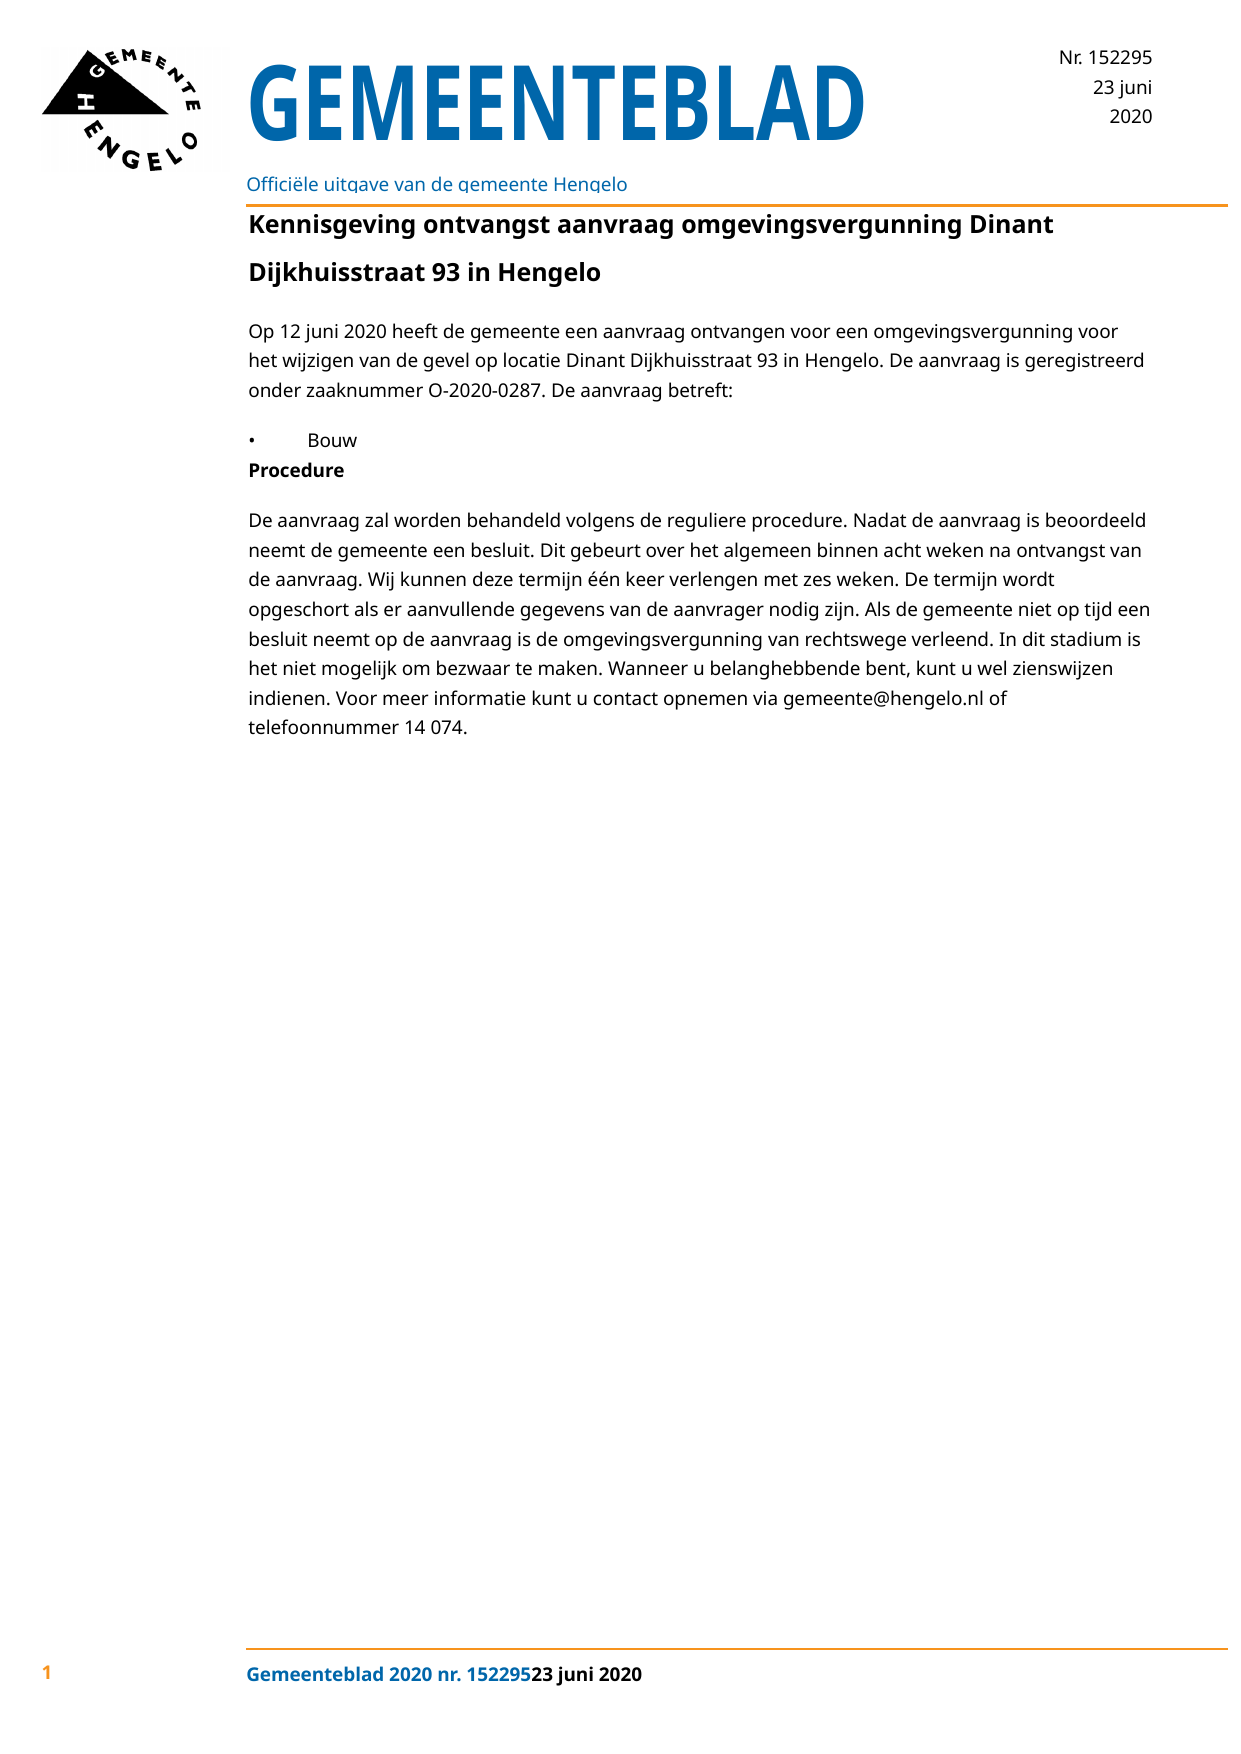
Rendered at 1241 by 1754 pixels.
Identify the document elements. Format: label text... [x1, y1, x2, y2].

text Op 12 juni 2020 heeft de gemeente een aanvraag ontvangen voor een omgevingsvergunning voor het wijzigen van de gevel op locatie Dinant Dijkhuisstraat 93 in Hengelo. De aanvraag is geregistreerd onder zaaknummer O-2020-0287. De aanvraag betreft: [248, 318, 1152, 403]
text Procedure [248, 457, 1152, 483]
text Kennisgeving ontvangst aanvraag omgevingsvergunning Dinant Dijkhuisstraat 93 in Hengelo [248, 207, 1152, 288]
picture [41, 47, 231, 172]
list Bouw [248, 427, 1152, 453]
text De aanvraag zal worden behandeld volgens de reguliere procedure. Nadat de aanvraag is beoordeeld neemt de gemeente een besluit. Dit gebeurt over het algemeen binnen acht weken na ontvangst van de aanvraag. Wij kunnen deze termijn één keer verlengen met zes weken. De termijn wordt opgeschort als er aanvullende gegevens van de aanvrager nodig zijn. Als de gemeente niet op tijd een besluit neemt op de aanvraag is de omgevingsvergunning van rechtswege verleend. In dit stadium is het niet mogelijk om bezwaar te maken. Wanneer u belanghebbende bent, kunt u wel zienswijzen indienen. Voor meer informatie kunt u contact opnemen via gemeente@hengelo.nl of telefoonnummer 14 074. [248, 507, 1152, 740]
